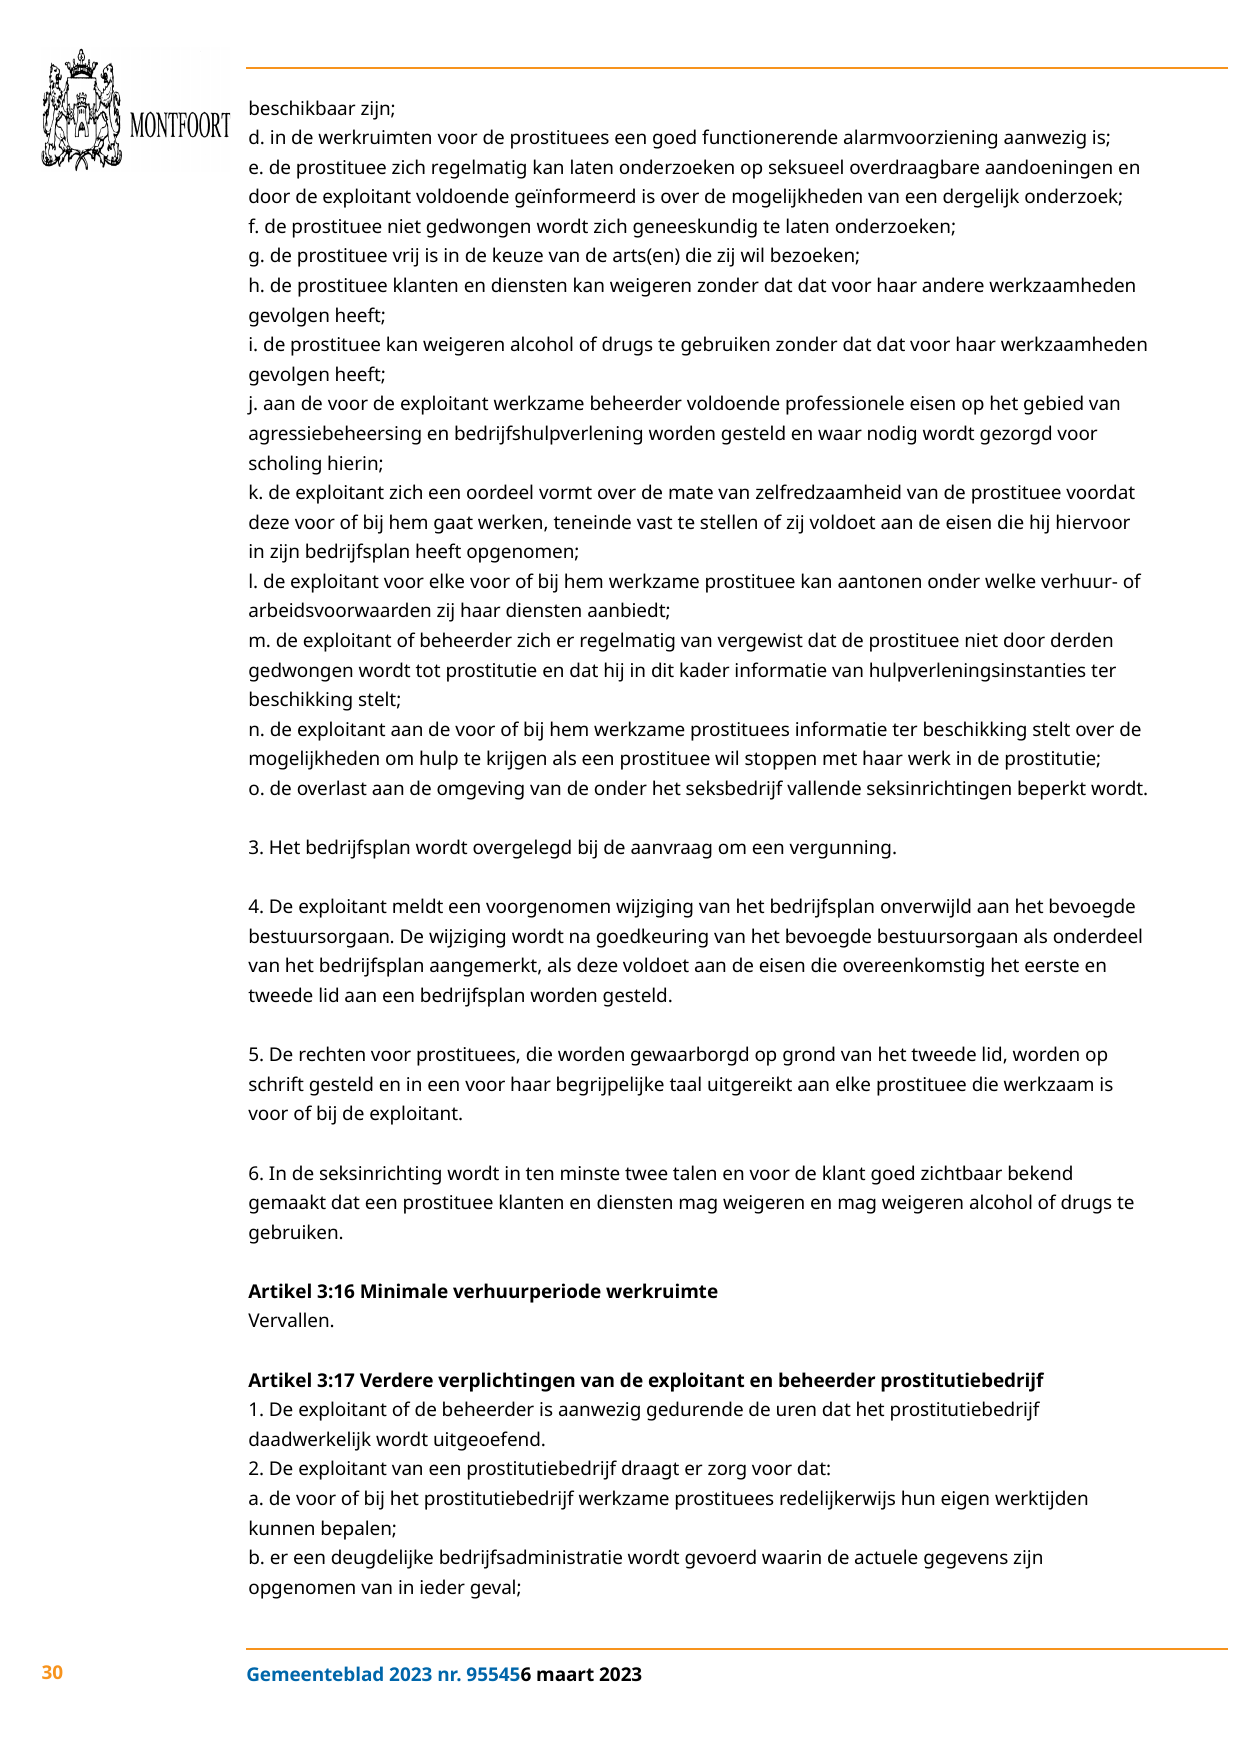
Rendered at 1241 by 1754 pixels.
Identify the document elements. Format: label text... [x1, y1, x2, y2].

text 1. De exploitant of de beheerder is aanwezig gedurende de uren dat het prostitutiebedrijf daadwerkelijk wordt uitgeoefend. [248, 1396, 1152, 1452]
text 6. In de seksinrichting wordt in ten minste twee talen en voor de klant goed zichtbaar bekend gemaakt dat een prostituee klanten en diensten mag weigeren en mag weigeren alcohol of drugs te gebruiken. [248, 1160, 1152, 1245]
text m. de exploitant of beheerder zich er regelmatig van vergewist dat de prostituee niet door derden gedwongen wordt tot prostitutie en dat hij in dit kader informatie van hulpverleningsinstanties ter beschikking stelt; [248, 627, 1152, 712]
text f. de prostituee niet gedwongen wordt zich geneeskundig te laten onderzoeken; [248, 213, 1152, 239]
text i. de prostituee kan weigeren alcohol of drugs te gebruiken zonder dat dat voor haar werkzaamheden gevolgen heeft; [248, 331, 1152, 387]
text 4. De exploitant meldt een voorgenomen wijziging van het bedrijfsplan onverwijld aan het bevoegde bestuursorgaan. De wijziging wordt na goedkeuring van het bevoegde bestuursorgaan als onderdeel van het bedrijfsplan aangemerkt, als deze voldoet aan de eisen die overeenkomstig het eerste en tweede lid aan een bedrijfsplan worden gesteld. [248, 893, 1152, 1008]
text 5. De rechten voor prostituees, die worden gewaarborgd op grond van het tweede lid, worden op schrift gesteld en in een voor haar begrijpelijke taal uitgereikt aan elke prostituee die werkzaam is voor of bij de exploitant. [248, 1041, 1152, 1126]
text g. de prostituee vrij is in de keuze van de arts(en) die zij wil bezoeken; [248, 243, 1152, 268]
text Vervallen. [248, 1308, 1152, 1333]
text Artikel 3:16 Minimale verhuurperiode werkruimte [248, 1278, 1152, 1304]
text j. aan de voor de exploitant werkzame beheerder voldoende professionele eisen op het gebied van agressiebeheersing en bedrijfshulpverlening worden gesteld en waar nodig wordt gezorgd voor scholing hierin; [248, 391, 1152, 476]
text h. de prostituee klanten en diensten kan weigeren zonder dat dat voor haar andere werkzaamheden gevolgen heeft; [248, 272, 1152, 328]
text n. de exploitant aan de voor of bij hem werkzame prostituees informatie ter beschikking stelt over de mogelijkheden om hulp te krijgen als een prostituee wil stoppen met haar werk in de prostitutie; [248, 716, 1152, 771]
text a. de voor of bij het prostitutiebedrijf werkzame prostituees redelijkerwijs hun eigen werktijden kunnen bepalen; [248, 1485, 1152, 1541]
text k. de exploitant zich een oordeel vormt over de mate van zelfredzaamheid van de prostituee voordat deze voor of bij hem gaat werken, teneinde vast te stellen of zij voldoet aan de eisen die hij hiervoor in zijn bedrijfsplan heeft opgenomen; [248, 479, 1152, 564]
text 3. Het bedrijfsplan wordt overgelegd bij de aanvraag om een vergunning. [248, 834, 1152, 860]
picture [41, 47, 231, 172]
text o. de overlast aan de omgeving van de onder het seksbedrijf vallende seksinrichtingen beperkt wordt. [248, 775, 1152, 801]
text beschikbaar zijn; [248, 95, 1152, 121]
text e. de prostituee zich regelmatig kan laten onderzoeken op seksueel overdraagbare aandoeningen en door de exploitant voldoende geïnformeerd is over de mogelijkheden van een dergelijk onderzoek; [248, 154, 1152, 209]
text b. er een deugdelijke bedrijfsadministratie wordt gevoerd waarin de actuele gegevens zijn opgenomen van in ieder geval; [248, 1544, 1152, 1600]
text 2. De exploitant van een prostitutiebedrijf draagt er zorg voor dat: [248, 1456, 1152, 1481]
text d. in de werkruimten voor de prostituees een goed functionerende alarmvoorziening aanwezig is; [248, 124, 1152, 150]
text l. de exploitant voor elke voor of bij hem werkzame prostituee kan aantonen onder welke verhuur- of arbeidsvoorwaarden zij haar diensten aanbiedt; [248, 568, 1152, 623]
text Artikel 3:17 Verdere verplichtingen van de exploitant en beheerder prostitutiebedrijf [248, 1367, 1152, 1393]
